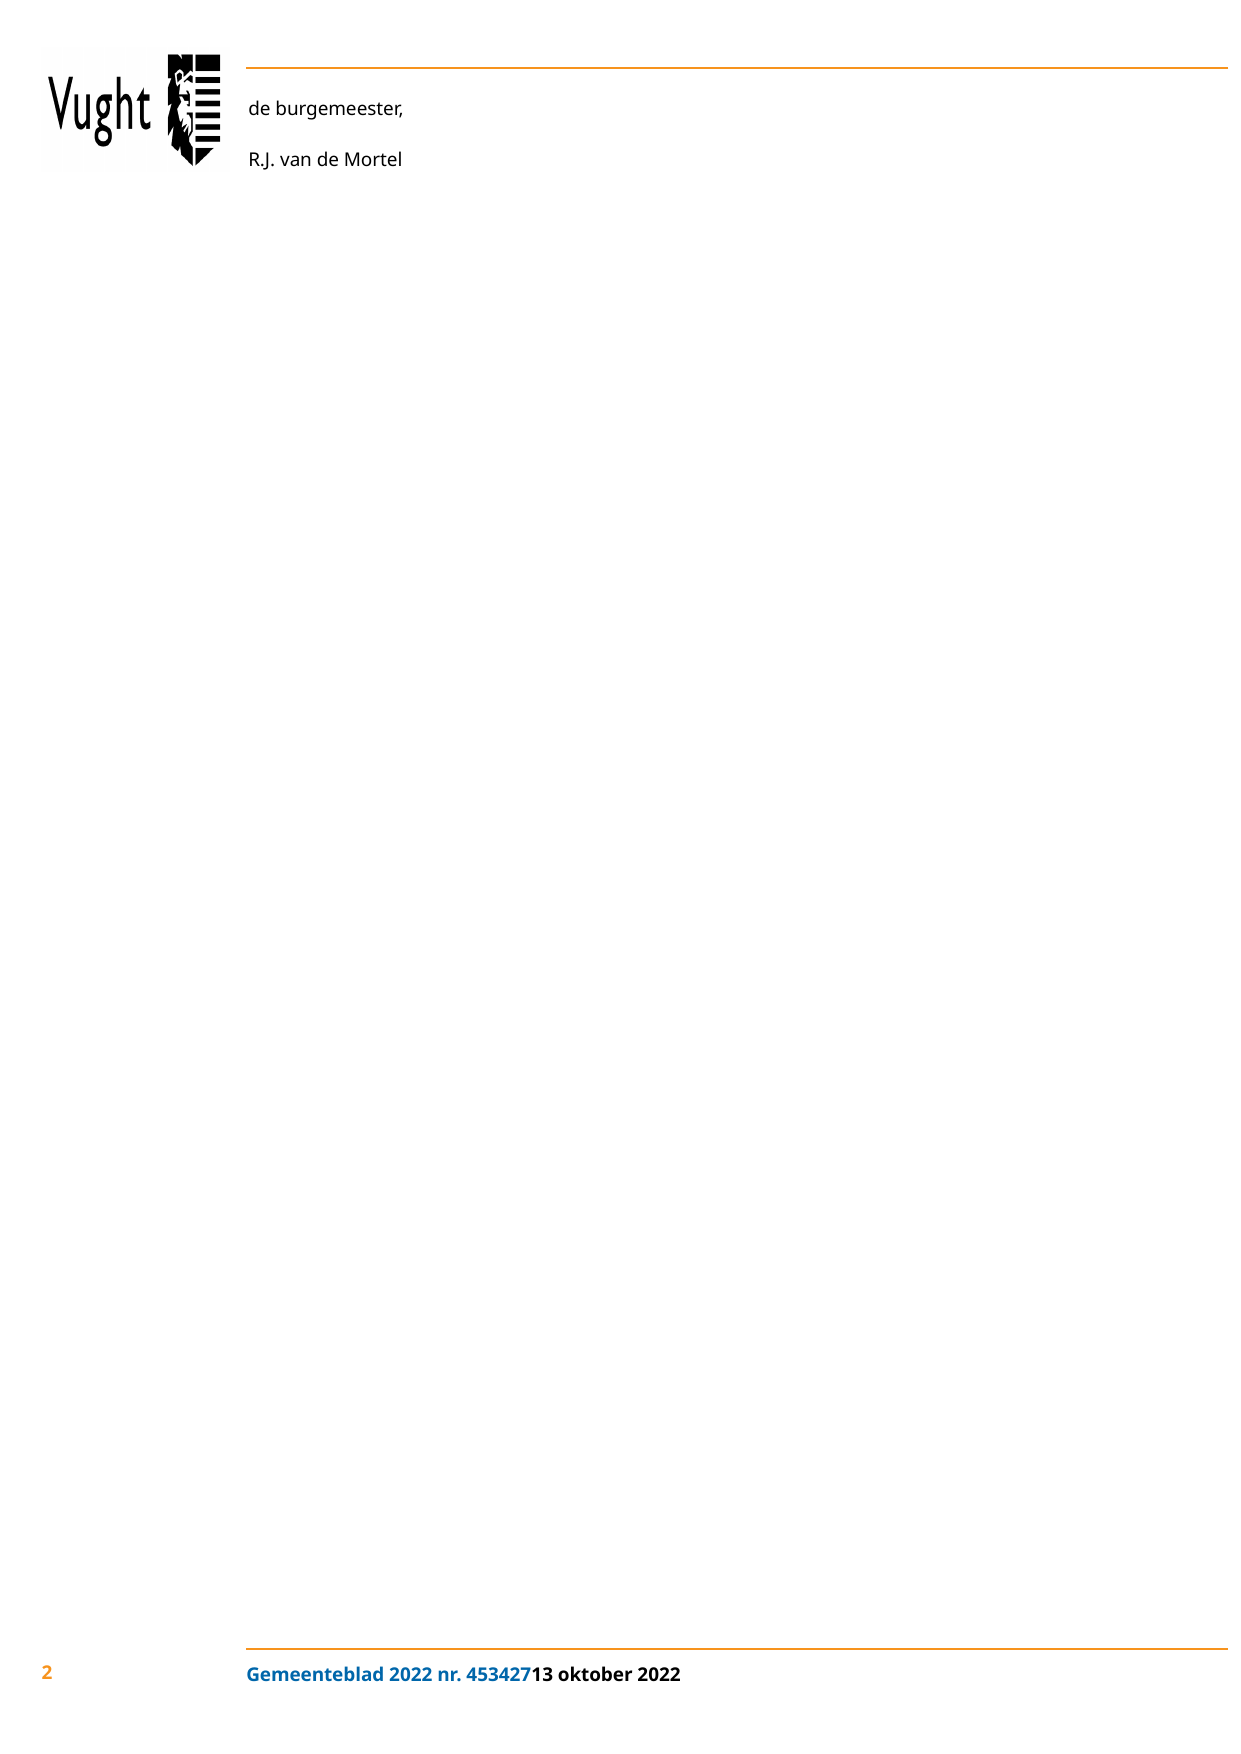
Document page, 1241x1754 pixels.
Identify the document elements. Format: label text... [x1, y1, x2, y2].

text de burgemeester, [248, 95, 1152, 121]
text R.J. van de Mortel [248, 146, 1152, 172]
picture [41, 47, 231, 172]
